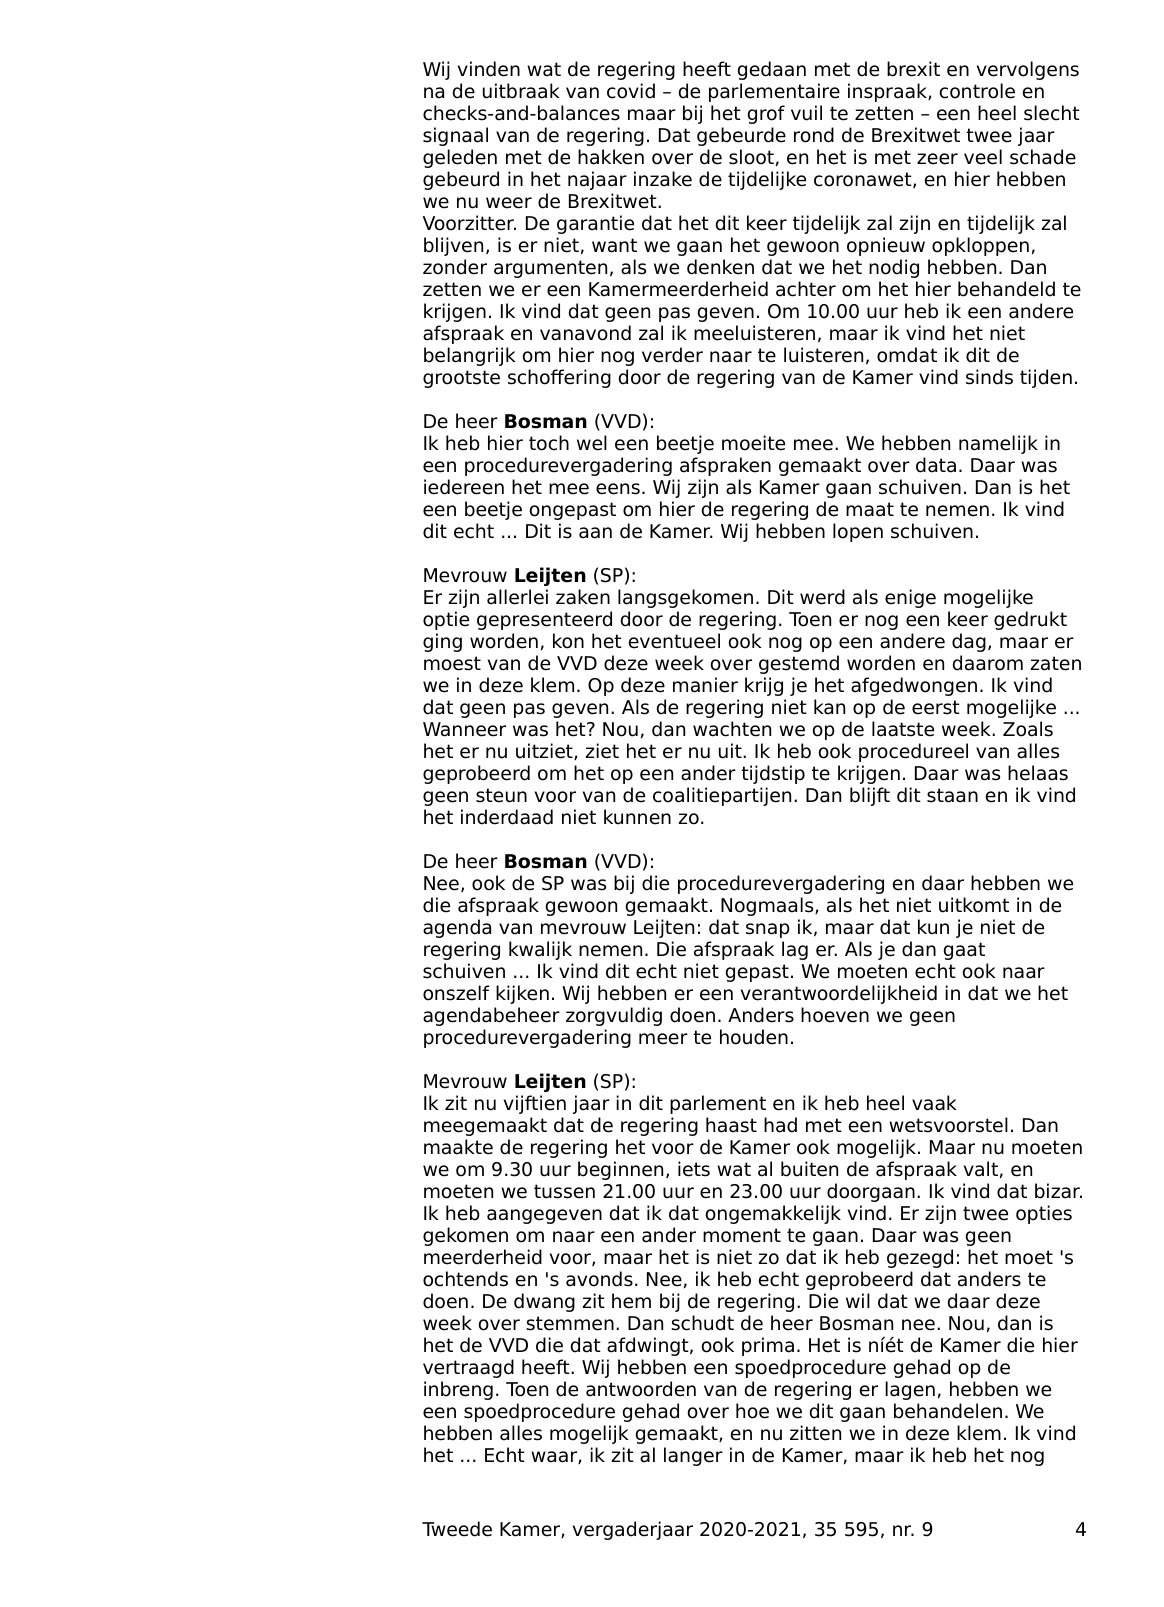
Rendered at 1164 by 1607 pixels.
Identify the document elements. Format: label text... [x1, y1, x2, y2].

text De heer Bosman (VVD): [422, 851, 1087, 873]
text Ik heb hier toch wel een beetje moeite mee. We hebben namelijk in een procedurevergadering afspraken gemaakt over data. Daar was iedereen het mee eens. Wij zijn als Kamer gaan schuiven. Dan is het een beetje ongepast om hier de regering de maat te nemen. Ik vind dit echt ... Dit is aan de Kamer. Wij hebben lopen schuiven. [422, 433, 1087, 543]
text Wij vinden wat de regering heeft gedaan met de brexit en vervolgens na de uitbraak van covid – de parlementaire inspraak, controle en checks-and-balances maar bij het grof vuil te zetten – een heel slecht signaal van de regering. Dat gebeurde rond de Brexitwet twee jaar geleden met de hakken over de sloot, en het is met zeer veel schade gebeurd in het najaar inzake de tijdelijke coronawet, en hier hebben we nu weer de Brexitwet. [422, 59, 1087, 213]
text De heer Bosman (VVD): [422, 411, 1087, 433]
text Ik zit nu vijftien jaar in dit parlement en ik heb heel vaak meegemaakt dat de regering haast had met een wetsvoorstel. Dan maakte de regering het voor de Kamer ook mogelijk. Maar nu moeten we om 9.30 uur beginnen, iets wat al buiten de afspraak valt, en moeten we tussen 21.00 uur en 23.00 uur doorgaan. Ik vind dat bizar. Ik heb aangegeven dat ik dat ongemakkelijk vind. Er zijn twee opties gekomen om naar een ander moment te gaan. Daar was geen meerderheid voor, maar het is niet zo dat ik heb gezegd: het moet 's ochtends en 's avonds. Nee, ik heb echt geprobeerd dat anders te doen. De dwang zit hem bij de regering. Die wil dat we daar deze week over stemmen. Dan schudt de heer Bosman nee. Nou, dan is het de VVD die dat afdwingt, ook prima. Het is níét de Kamer die hier vertraagd heeft. Wij hebben een spoedprocedure gehad op de inbreng. Toen de antwoorden van de regering er lagen, hebben we een spoedprocedure gehad over hoe we dit gaan behandelen. We hebben alles mogelijk gemaakt, en nu zitten we in deze klem. Ik vind het ... Echt waar, ik zit al langer in de Kamer, maar ik heb het nog [422, 1093, 1087, 1467]
text Mevrouw Leijten (SP): [422, 1071, 1087, 1093]
text Mevrouw Leijten (SP): [422, 565, 1087, 587]
text Nee, ook de SP was bij die procedurevergadering en daar hebben we die afspraak gewoon gemaakt. Nogmaals, als het niet uitkomt in de agenda van mevrouw Leijten: dat snap ik, maar dat kun je niet de regering kwalijk nemen. Die afspraak lag er. Als je dan gaat schuiven ... Ik vind dit echt niet gepast. We moeten echt ook naar onszelf kijken. Wij hebben er een verantwoordelijkheid in dat we het agendabeheer zorgvuldig doen. Anders hoeven we geen procedurevergadering meer te houden. [422, 873, 1087, 1049]
text Er zijn allerlei zaken langsgekomen. Dit werd als enige mogelijke optie gepresenteerd door de regering. Toen er nog een keer gedrukt ging worden, kon het eventueel ook nog op een andere dag, maar er moest van de VVD deze week over gestemd worden en daarom zaten we in deze klem. Op deze manier krijg je het afgedwongen. Ik vind dat geen pas geven. Als de regering niet kan op de eerst mogelijke ... Wanneer was het? Nou, dan wachten we op de laatste week. Zoals het er nu uitziet, ziet het er nu uit. Ik heb ook procedureel van alles geprobeerd om het op een ander tijdstip te krijgen. Daar was helaas geen steun voor van de coalitiepartijen. Dan blijft dit staan en ik vind het inderdaad niet kunnen zo. [422, 587, 1087, 829]
text Voorzitter. De garantie dat het dit keer tijdelijk zal zijn en tijdelijk zal blijven, is er niet, want we gaan het gewoon opnieuw opkloppen, zonder argumenten, als we denken dat we het nodig hebben. Dan zetten we er een Kamermeerderheid achter om het hier behandeld te krijgen. Ik vind dat geen pas geven. Om 10.00 uur heb ik een andere afspraak en vanavond zal ik meeluisteren, maar ik vind het niet belangrijk om hier nog verder naar te luisteren, omdat ik dit de grootste schoffering door de regering van de Kamer vind sinds tijden. [422, 213, 1087, 389]
